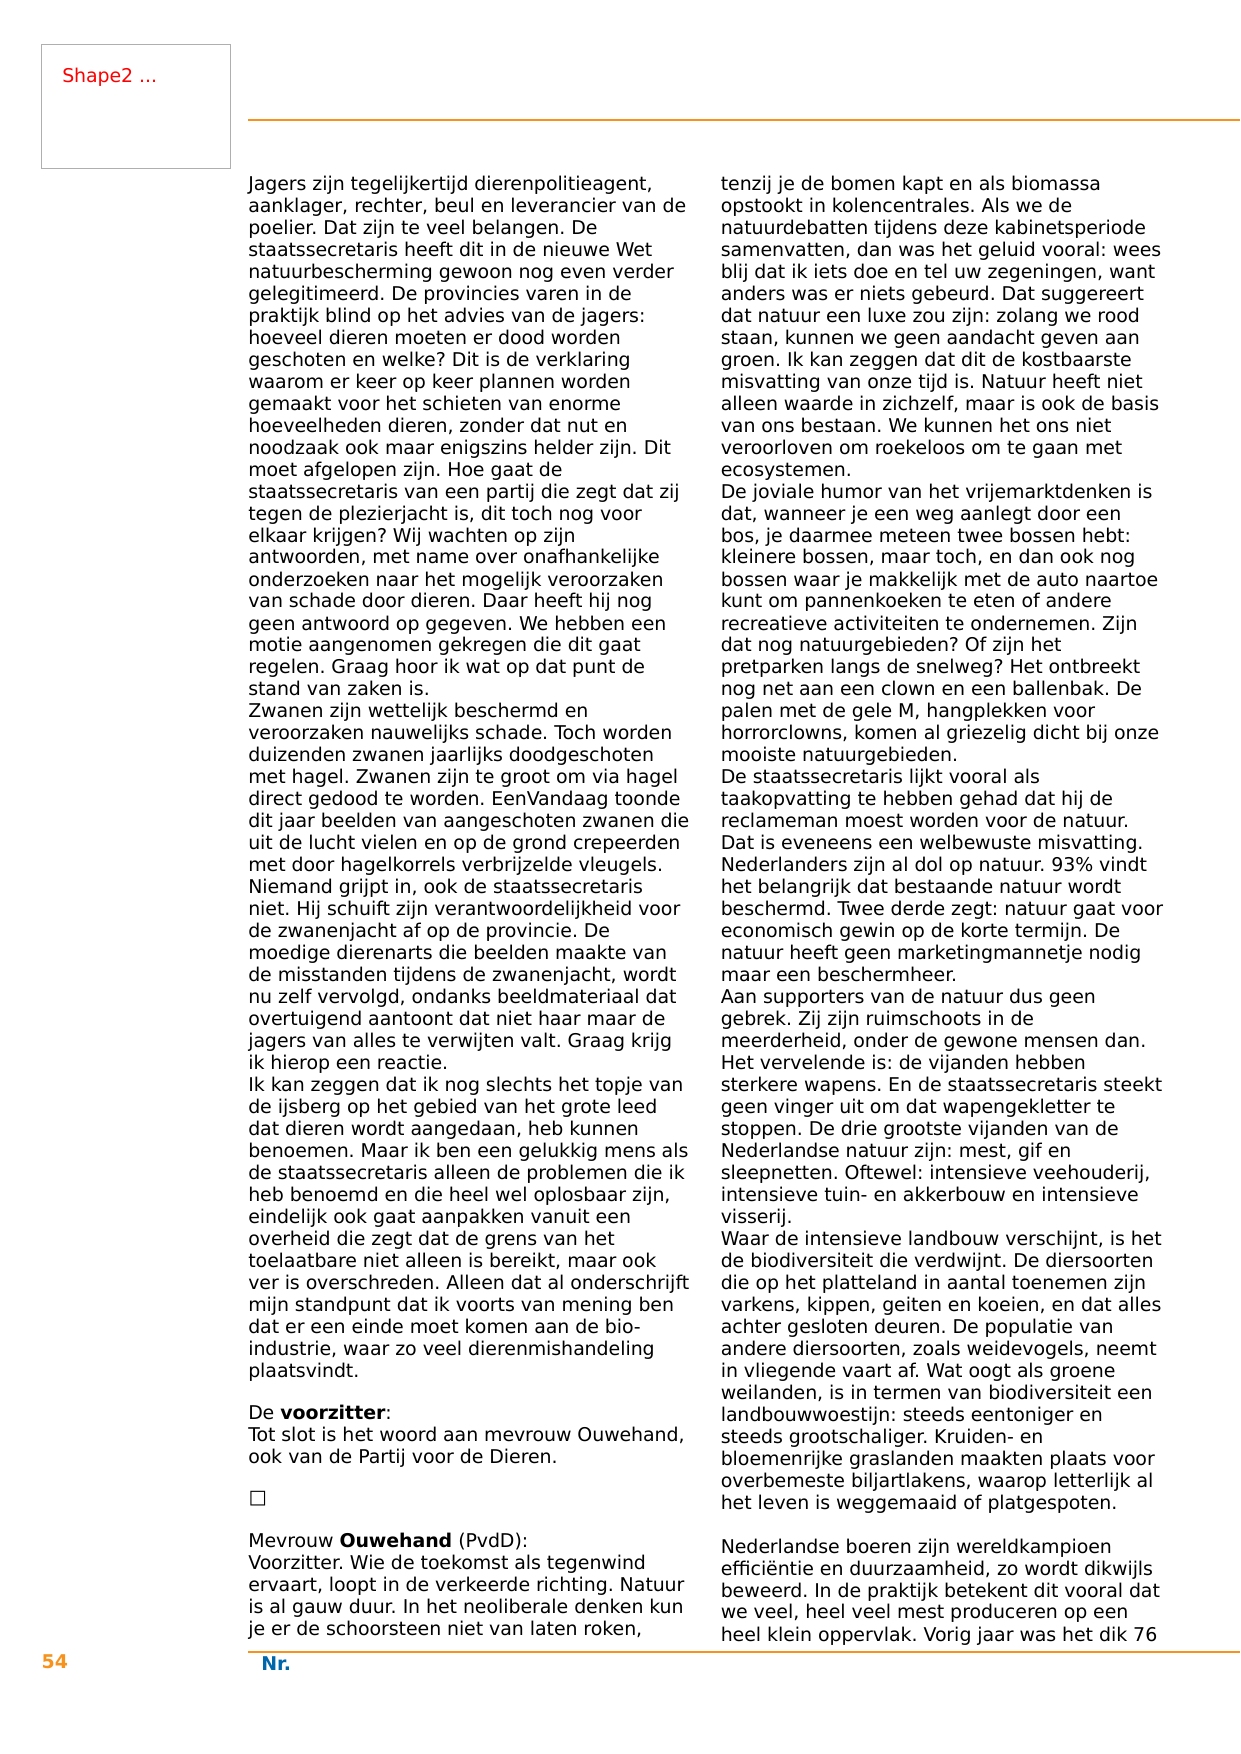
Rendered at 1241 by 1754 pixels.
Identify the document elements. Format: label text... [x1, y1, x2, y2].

text De voorzitter: [248, 1402, 691, 1424]
text Jagers zijn tegelijkertijd dierenpolitieagent, aanklager, rechter, beul en leverancier van de poelier. Dat zijn te veel belangen. De staatssecretaris heeft dit in de nieuwe Wet natuurbescherming gewoon nog even verder gelegitimeerd. De provincies varen in de praktijk blind op het advies van de jagers: hoeveel dieren moeten er dood worden geschoten en welke? Dit is de verklaring waarom er keer op keer plannen worden gemaakt voor het schieten van enorme hoeveelheden dieren, zonder dat nut en noodzaak ook maar enigszins helder zijn. Dit moet afgelopen zijn. Hoe gaat de staatssecretaris van een partij die zegt dat zij tegen de plezierjacht is, dit toch nog voor elkaar krijgen? Wij wachten op zijn antwoorden, met name over onafhankelijke onderzoeken naar het mogelijk veroorzaken van schade door dieren. Daar heeft hij nog geen antwoord op gegeven. We hebben een motie aangenomen gekregen die dit gaat regelen. Graag hoor ik wat op dat punt de stand van zaken is. [248, 173, 691, 700]
text Waar de intensieve landbouw verschijnt, is het de biodiversiteit die verdwijnt. De diersoorten die op het platteland in aantal toenemen zijn varkens, kippen, geiten en koeien, en dat alles achter gesloten deuren. De populatie van andere diersoorten, zoals weidevogels, neemt in vliegende vaart af. Wat oogt als groene weilanden, is in termen van biodiversiteit een landbouwwoestijn: steeds eentoniger en steeds grootschaliger. Kruiden- en bloemenrijke graslanden maakten plaats voor overbemeste biljartlakens, waarop letterlijk al het leven is weggemaaid of platgespoten. [721, 1228, 1163, 1513]
text Zwanen zijn wettelijk beschermd en veroorzaken nauwelijks schade. Toch worden duizenden zwanen jaarlijks doodgeschoten met hagel. Zwanen zijn te groot om via hagel direct gedood te worden. EenVandaag toonde dit jaar beelden van aangeschoten zwanen die uit de lucht vielen en op de grond crepeerden met door hagelkorrels verbrijzelde vleugels. Niemand grijpt in, ook de staatssecretaris niet. Hij schuift zijn verantwoordelijkheid voor de zwanenjacht af op de provincie. De moedige dierenarts die beelden maakte van de misstanden tijdens de zwanenjacht, wordt nu zelf vervolgd, ondanks beeldmateriaal dat overtuigend aantoont dat niet haar maar de jagers van alles te verwijten valt. Graag krijg ik hierop een reactie. [248, 700, 691, 1074]
text Tot slot is het woord aan mevrouw Ouwehand, ook van de Partij voor de Dieren. [248, 1424, 691, 1468]
text Mevrouw Ouwehand (PvdD): [248, 1529, 691, 1552]
text Nederlandse boeren zijn wereldkampioen efficiëntie en duurzaamheid, zo wordt dikwijls beweerd. In de praktijk betekent dit vooral dat we veel, heel veel mest produceren op een heel klein oppervlak. Vorig jaar was het dik 76 [721, 1536, 1163, 1645]
text tenzij je de bomen kapt en als biomassa opstookt in kolencentrales. Als we de natuurdebatten tijdens deze kabinetsperiode samenvatten, dan was het geluid vooral: wees blij dat ik iets doe en tel uw zegeningen, want anders was er niets gebeurd. Dat suggereert dat natuur een luxe zou zijn: zolang we rood staan, kunnen we geen aandacht geven aan groen. Ik kan zeggen dat dit de kostbaarste misvatting van onze tijd is. Natuur heeft niet alleen waarde in zichzelf, maar is ook de basis van ons bestaan. We kunnen het ons niet veroorloven om roekeloos om te gaan met ecosystemen. [721, 173, 1163, 481]
text Ik kan zeggen dat ik nog slechts het topje van de ijsberg op het gebied van het grote leed dat dieren wordt aangedaan, heb kunnen benoemen. Maar ik ben een gelukkig mens als de staatssecretaris alleen de problemen die ik heb benoemd en die heel wel oplosbaar zijn, eindelijk ook gaat aanpakken vanuit een overheid die zegt dat de grens van het toelaatbare niet alleen is bereikt, maar ook ver is overschreden. Alleen dat al onderschrijft mijn standpunt dat ik voorts van mening ben dat er een einde moet komen aan de bio-industrie, waar zo veel dierenmishandeling plaatsvindt. [248, 1074, 691, 1382]
text Aan supporters van de natuur dus geen gebrek. Zij zijn ruimschoots in de meerderheid, onder de gewone mensen dan. Het vervelende is: de vijanden hebben sterkere wapens. En de staatssecretaris steekt geen vinger uit om dat wapengekletter te stoppen. De drie grootste vijanden van de Nederlandse natuur zijn: mest, gif en sleepnetten. Oftewel: intensieve veehouderij, intensieve tuin- en akkerbouw en intensieve visserij. [721, 986, 1163, 1228]
text Voorzitter. Wie de toekomst als tegenwind ervaart, loopt in de verkeerde richting. Natuur is al gauw duur. In het neoliberale denken kun je er de schoorsteen niet van laten roken, [248, 1552, 691, 1639]
text De staatssecretaris lijkt vooral als taakopvatting te hebben gehad dat hij de reclameman moest worden voor de natuur. Dat is eveneens een welbewuste misvatting. Nederlanders zijn al dol op natuur. 93% vindt het belangrijk dat bestaande natuur wordt beschermd. Twee derde zegt: natuur gaat voor economisch gewin op de korte termijn. De natuur heeft geen marketingmannetje nodig maar een beschermheer. [721, 766, 1163, 986]
text ⬜ [248, 1488, 691, 1509]
text De joviale humor van het vrijemarktdenken is dat, wanneer je een weg aanlegt door een bos, je daarmee meteen twee bossen hebt: kleinere bossen, maar toch, en dan ook nog bossen waar je makkelijk met de auto naartoe kunt om pannenkoeken te eten of andere recreatieve activiteiten te ondernemen. Zijn dat nog natuurgebieden? Of zijn het pretparken langs de snelweg? Het ontbreekt nog net aan een clown en een ballenbak. De palen met de gele M, hangplekken voor horrorclowns, komen al griezelig dicht bij onze mooiste natuurgebieden. [721, 481, 1163, 766]
